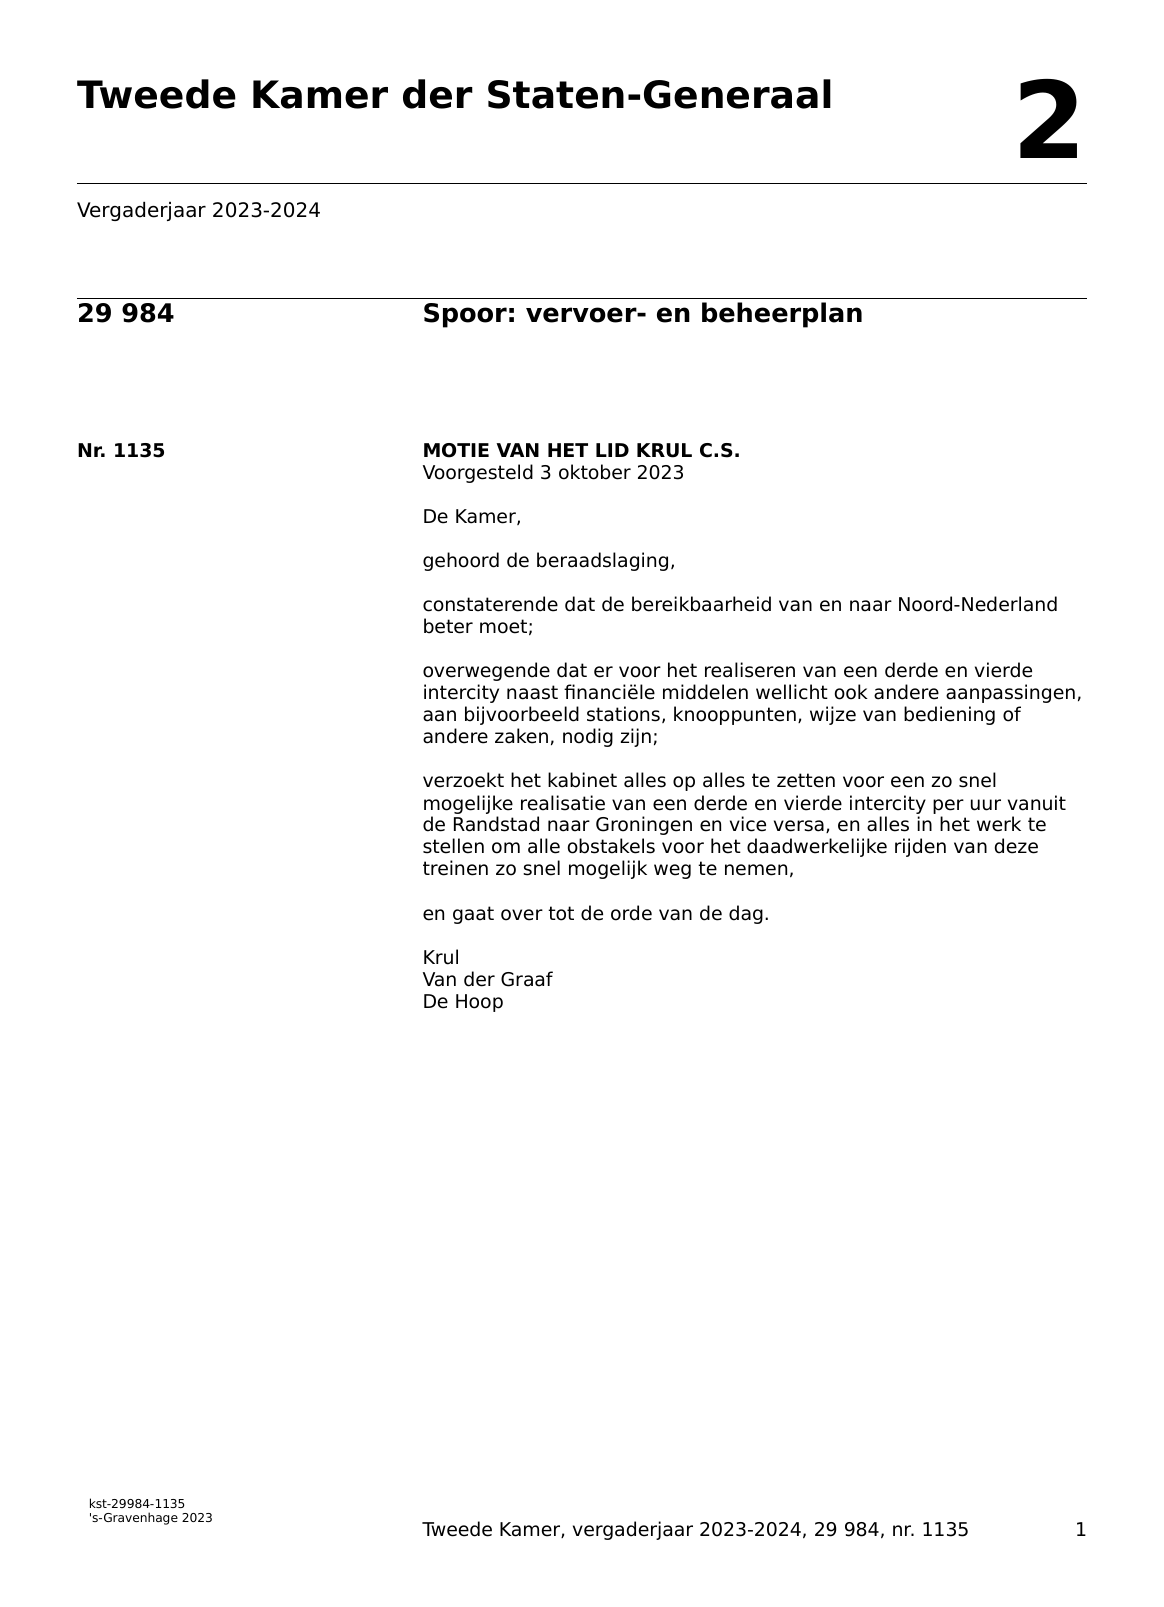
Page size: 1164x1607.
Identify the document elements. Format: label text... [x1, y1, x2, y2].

text Krul [422, 947, 1087, 969]
table_header Tweede Kamer der Staten-Generaal [77, 59, 886, 183]
text 's-Gravenhage 2023 [88, 1511, 323, 1525]
subtitle 29 984 Spoor: vervoer- en beheerplan [77, 299, 1087, 329]
text Voorgesteld 3 oktober 2023 [422, 462, 1087, 484]
text en gaat over tot de orde van de dag. [422, 902, 1087, 924]
text overwegende dat er voor het realiseren van een derde en vierde intercity naast financiële middelen wellicht ook andere aanpassingen, aan bijvoorbeeld stations, knooppunten, wijze van bediening of andere zaken, nodig zijn; [422, 660, 1087, 748]
text Van der Graaf [422, 969, 1087, 991]
table_cell Vergaderjaar 2023-2024 [77, 184, 1087, 298]
table_header 2 [886, 59, 1087, 183]
text De Hoop [422, 991, 1087, 1013]
subtitle Nr. 1135 MOTIE VAN HET LID KRUL C.S. [77, 440, 1087, 462]
text De Kamer, [422, 506, 1087, 528]
text gehoord de beraadslaging, [422, 550, 1087, 572]
text constaterende dat de bereikbaarheid van en naar Noord-Nederland beter moet; [422, 594, 1087, 638]
text kst-29984-1135 [88, 1497, 323, 1511]
text verzoekt het kabinet alles op alles te zetten voor een zo snel mogelijke realisatie van een derde en vierde intercity per uur vanuit de Randstad naar Groningen en vice versa, en alles in het werk te stellen om alle obstakels voor het daadwerkelijke rijden van deze treinen zo snel mogelijk weg te nemen, [422, 770, 1087, 880]
